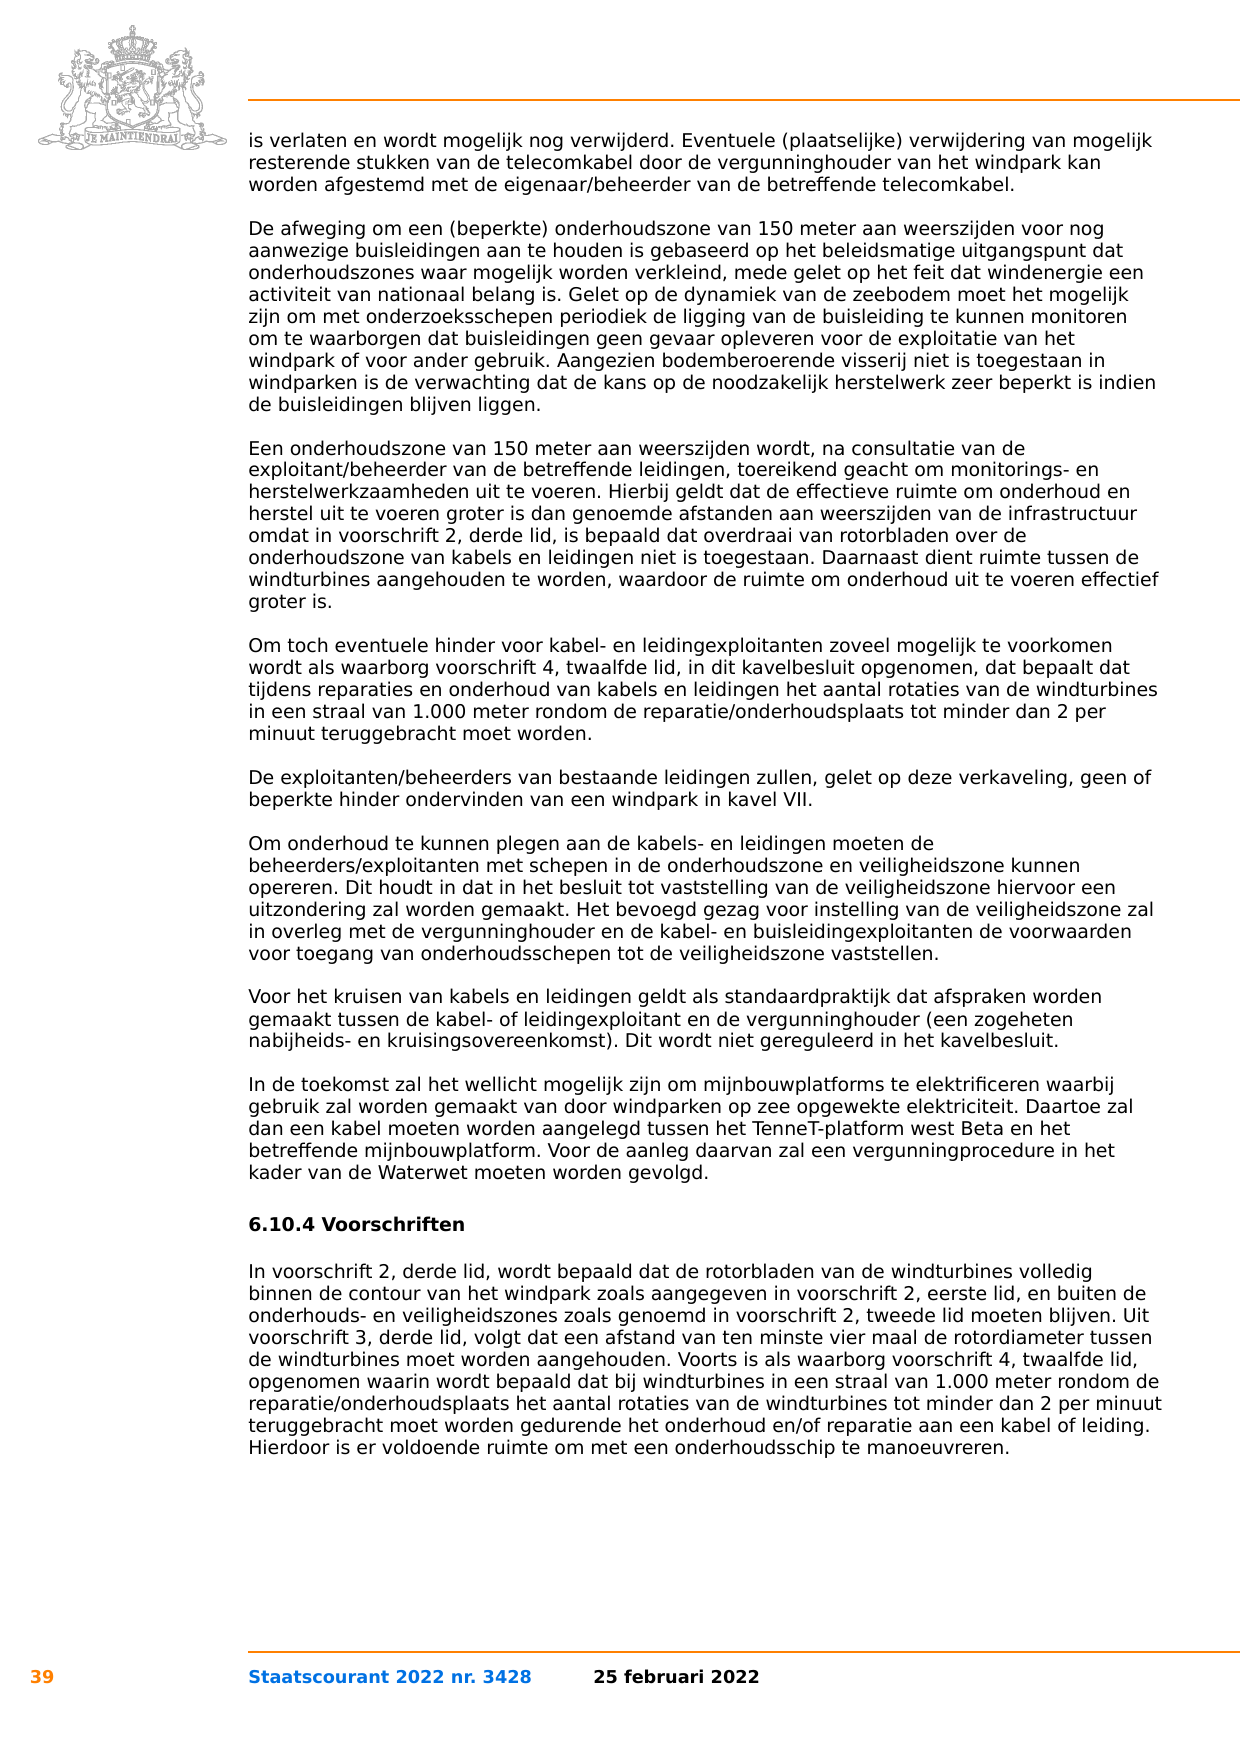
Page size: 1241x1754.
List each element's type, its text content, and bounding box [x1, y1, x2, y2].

text Om toch eventuele hinder voor kabel- en leidingexploitanten zoveel mogelijk te voorkomen wordt als waarborg voorschrift 4, twaalfde lid, in dit kavelbesluit opgenomen, dat bepaalt dat tijdens reparaties en onderhoud van kabels en leidingen het aantal rotaties van de windturbines in een straal van 1.000 meter rondom de reparatie/onderhoudsplaats tot minder dan 2 per minuut teruggebracht moet worden. [248, 635, 1163, 745]
text is verlaten en wordt mogelijk nog verwijderd. Eventuele (plaatselijke) verwijdering van mogelijk resterende stukken van de telecomkabel door de vergunninghouder van het windpark kan worden afgestemd met de eigenaar/beheerder van de betreffende telecomkabel. [248, 130, 1163, 196]
text In de toekomst zal het wellicht mogelijk zijn om mijnbouwplatforms te elektrificeren waarbij gebruik zal worden gemaakt van door windparken op zee opgewekte elektriciteit. Daartoe zal dan een kabel moeten worden aangelegd tussen het TenneT-platform west Beta en het betreffende mijnbouwplatform. Voor de aanleg daarvan zal een vergunningprocedure in het kader van de Waterwet moeten worden gevolgd. [248, 1074, 1163, 1184]
text De exploitanten/beheerders van bestaande leidingen zullen, gelet op deze verkaveling, geen of beperkte hinder ondervinden van een windpark in kavel VII. [248, 767, 1163, 811]
text Een onderhoudszone van 150 meter aan weerszijden wordt, na consultatie van de exploitant/beheerder van de betreffende leidingen, toereikend geacht om monitorings- en herstelwerkzaamheden uit te voeren. Hierbij geldt dat de effectieve ruimte om onderhoud en herstel uit te voeren groter is dan genoemde afstanden aan weerszijden van de infrastructuur omdat in voorschrift 2, derde lid, is bepaald dat overdraai van rotorbladen over de onderhoudszone van kabels en leidingen niet is toegestaan. Daarnaast dient ruimte tussen de windturbines aangehouden te worden, waardoor de ruimte om onderhoud uit te voeren effectief groter is. [248, 437, 1163, 613]
subtitle 6.10.4 Voorschriften [248, 1214, 1163, 1236]
text Om onderhoud te kunnen plegen aan de kabels- en leidingen moeten de beheerders/exploitanten met schepen in de onderhoudszone en veiligheidszone kunnen opereren. Dit houdt in dat in het besluit tot vaststelling van de veiligheidszone hiervoor een uitzondering zal worden gemaakt. Het bevoegd gezag voor instelling van de veiligheidszone zal in overleg met de vergunninghouder en de kabel- en buisleidingexploitanten de voorwaarden voor toegang van onderhoudsschepen tot de veiligheidszone vaststellen. [248, 833, 1163, 964]
text In voorschrift 2, derde lid, wordt bepaald dat de rotorbladen van de windturbines volledig binnen de contour van het windpark zoals aangegeven in voorschrift 2, eerste lid, en buiten de onderhouds- en veiligheidszones zoals genoemd in voorschrift 2, tweede lid moeten blijven. Uit voorschrift 3, derde lid, volgt dat een afstand van ten minste vier maal de rotordiameter tussen de windturbines moet worden aangehouden. Voorts is als waarborg voorschrift 4, twaalfde lid, opgenomen waarin wordt bepaald dat bij windturbines in een straal van 1.000 meter rondom de reparatie/onderhoudsplaats het aantal rotaties van de windturbines tot minder dan 2 per minuut teruggebracht moet worden gedurende het onderhoud en/of reparatie aan een kabel of leiding. Hierdoor is er voldoende ruimte om met een onderhoudsschip te manoeuvreren. [248, 1261, 1163, 1459]
text Voor het kruisen van kabels en leidingen geldt als standaardpraktijk dat afspraken worden gemaakt tussen de kabel- of leidingexploitant en de vergunninghouder (een zogeheten nabijheids- en kruisingsovereenkomst). Dit wordt niet gereguleerd in het kavelbesluit. [248, 986, 1163, 1052]
text De afweging om een (beperkte) onderhoudszone van 150 meter aan weerszijden voor nog aanwezige buisleidingen aan te houden is gebaseerd op het beleidsmatige uitgangspunt dat onderhoudszones waar mogelijk worden verkleind, mede gelet op het feit dat windenergie een activiteit van nationaal belang is. Gelet op de dynamiek van de zeebodem moet het mogelijk zijn om met onderzoeksschepen periodiek de ligging van de buisleiding te kunnen monitoren om te waarborgen dat buisleidingen geen gevaar opleveren voor de exploitatie van het windpark of voor ander gebruik. Aangezien bodemberoerende visserij niet is toegestaan in windparken is de verwachting dat de kans op de noodzakelijk herstelwerk zeer beperkt is indien de buisleidingen blijven liggen. [248, 218, 1163, 416]
picture [38, 25, 227, 150]
